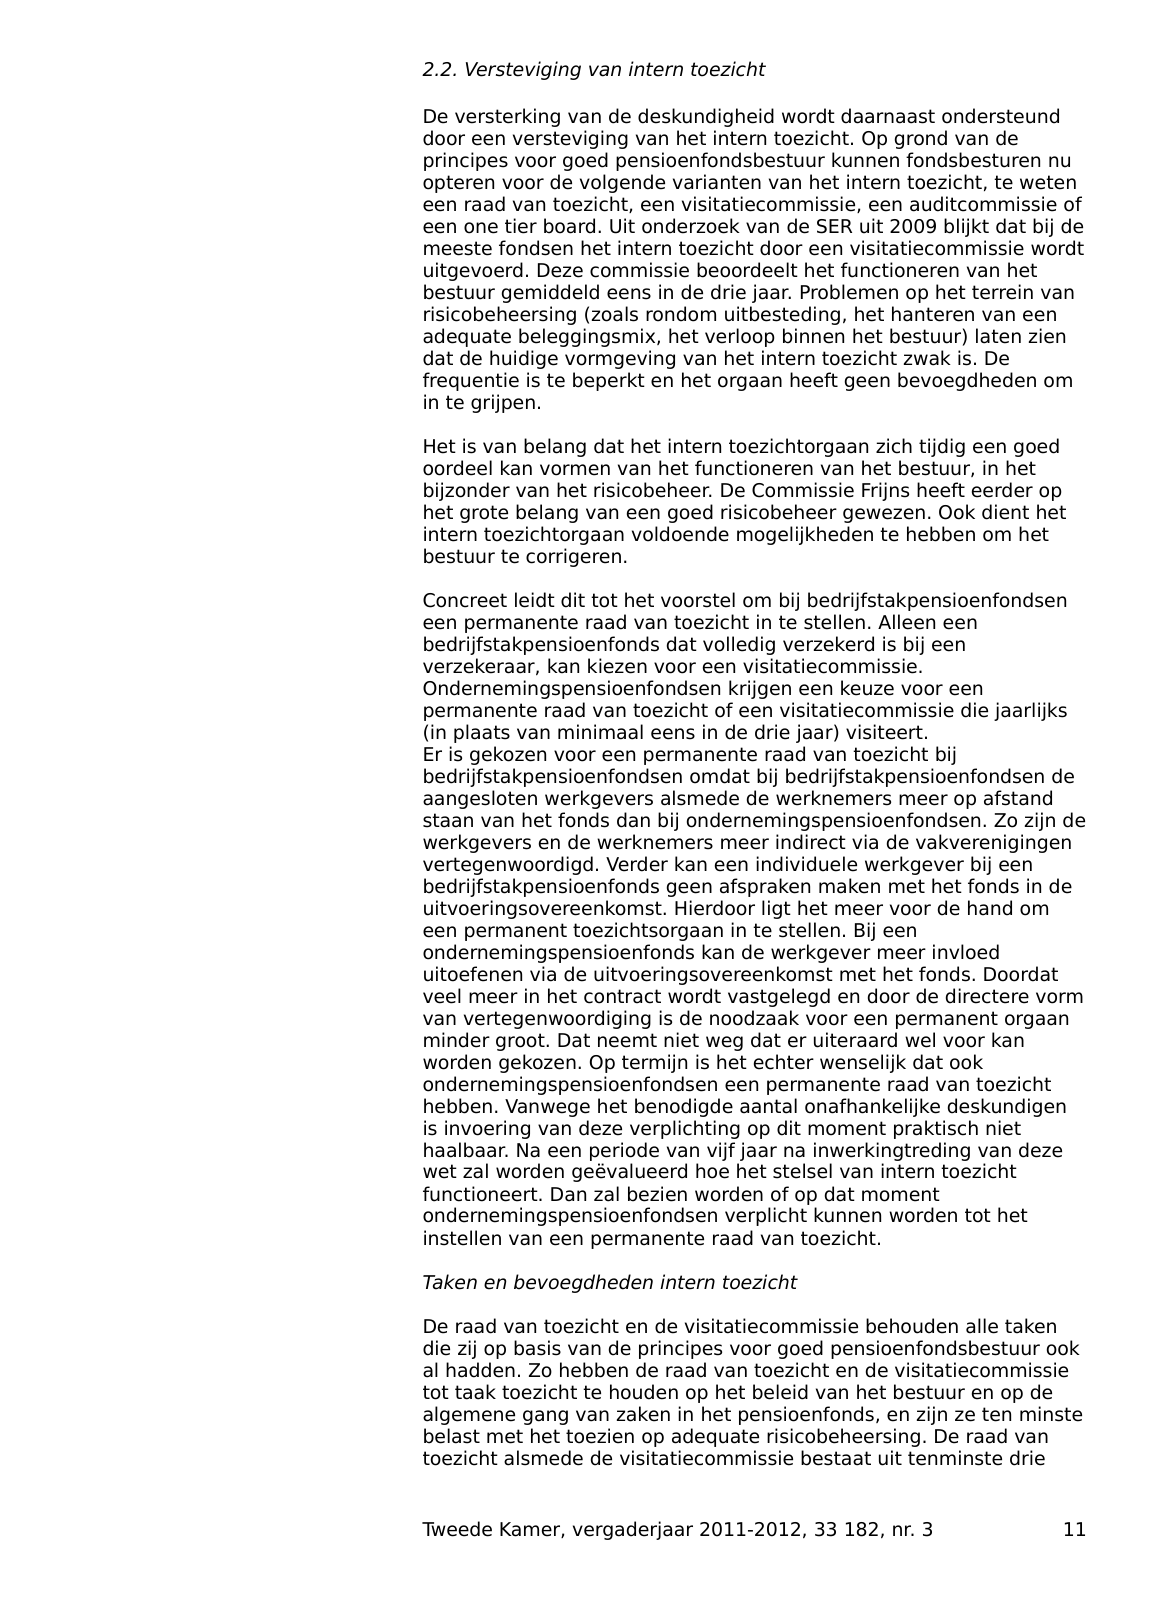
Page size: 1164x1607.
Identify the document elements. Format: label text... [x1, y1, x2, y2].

text De versterking van de deskundigheid wordt daarnaast ondersteund door een versteviging van het intern toezicht. Op grond van de principes voor goed pensioenfondsbestuur kunnen fondsbesturen nu opteren voor de volgende varianten van het intern toezicht, te weten een raad van toezicht, een visitatiecommissie, een auditcommissie of een one tier board. Uit onderzoek van de SER uit 2009 blijkt dat bij de meeste fondsen het intern toezicht door een visitatiecommissie wordt uitgevoerd. Deze commissie beoordeelt het functioneren van het bestuur gemiddeld eens in de drie jaar. Problemen op het terrein van risicobeheersing (zoals rondom uitbesteding, het hanteren van een adequate beleggingsmix, het verloop binnen het bestuur) laten zien dat de huidige vormgeving van het intern toezicht zwak is. De frequentie is te beperkt en het orgaan heeft geen bevoegdheden om in te grijpen. [422, 106, 1087, 414]
text Het is van belang dat het intern toezichtorgaan zich tijdig een goed oordeel kan vormen van het functioneren van het bestuur, in het bijzonder van het risicobeheer. De Commissie Frijns heeft eerder op het grote belang van een goed risicobeheer gewezen. Ook dient het intern toezichtorgaan voldoende mogelijkheden te hebben om het bestuur te corrigeren. [422, 436, 1087, 568]
text De raad van toezicht en de visitatiecommissie behouden alle taken die zij op basis van de principes voor goed pensioenfondsbestuur ook al hadden. Zo hebben de raad van toezicht en de visitatiecommissie tot taak toezicht te houden op het beleid van het bestuur en op de algemene gang van zaken in het pensioenfonds, en zijn ze ten minste belast met het toezien op adequate risicobeheersing. De raad van toezicht alsmede de visitatiecommissie bestaat uit tenminste drie [422, 1316, 1087, 1469]
text Concreet leidt dit tot het voorstel om bij bedrijfstakpensioenfondsen een permanente raad van toezicht in te stellen. Alleen een bedrijfstakpensioenfonds dat volledig verzekerd is bij een verzekeraar, kan kiezen voor een visitatiecommissie. Ondernemingspensioenfondsen krijgen een keuze voor een permanente raad van toezicht of een visitatiecommissie die jaarlijks (in plaats van minimaal eens in de drie jaar) visiteert. [422, 590, 1087, 744]
text Er is gekozen voor een permanente raad van toezicht bij bedrijfstakpensioenfondsen omdat bij bedrijfstakpensioenfondsen de aangesloten werkgevers alsmede de werknemers meer op afstand staan van het fonds dan bij ondernemingspensioenfondsen. Zo zijn de werkgevers en de werknemers meer indirect via de vakverenigingen vertegenwoordigd. Verder kan een individuele werkgever bij een bedrijfstakpensioenfonds geen afspraken maken met het fonds in de uitvoeringsovereenkomst. Hierdoor ligt het meer voor de hand om een permanent toezichtsorgaan in te stellen. Bij een ondernemingspensioenfonds kan de werkgever meer invloed uitoefenen via de uitvoeringsovereenkomst met het fonds. Doordat veel meer in het contract wordt vastgelegd en door de directere vorm van vertegenwoordiging is de noodzaak voor een permanent orgaan minder groot. Dat neemt niet weg dat er uiteraard wel voor kan worden gekozen. Op termijn is het echter wenselijk dat ook ondernemingspensioenfondsen een permanente raad van toezicht hebben. Vanwege het benodigde aantal onafhankelijke deskundigen is invoering van deze verplichting op dit moment praktisch niet haalbaar. Na een periode van vijf jaar na inwerkingtreding van deze wet zal worden geëvalueerd hoe het stelsel van intern toezicht functioneert. Dan zal bezien worden of op dat moment ondernemingspensioenfondsen verplicht kunnen worden tot het instellen van een permanente raad van toezicht. [422, 744, 1087, 1249]
subtitle Taken en bevoegdheden intern toezicht [422, 1272, 1087, 1293]
subtitle 2.2. Versteviging van intern toezicht [422, 59, 1087, 81]
